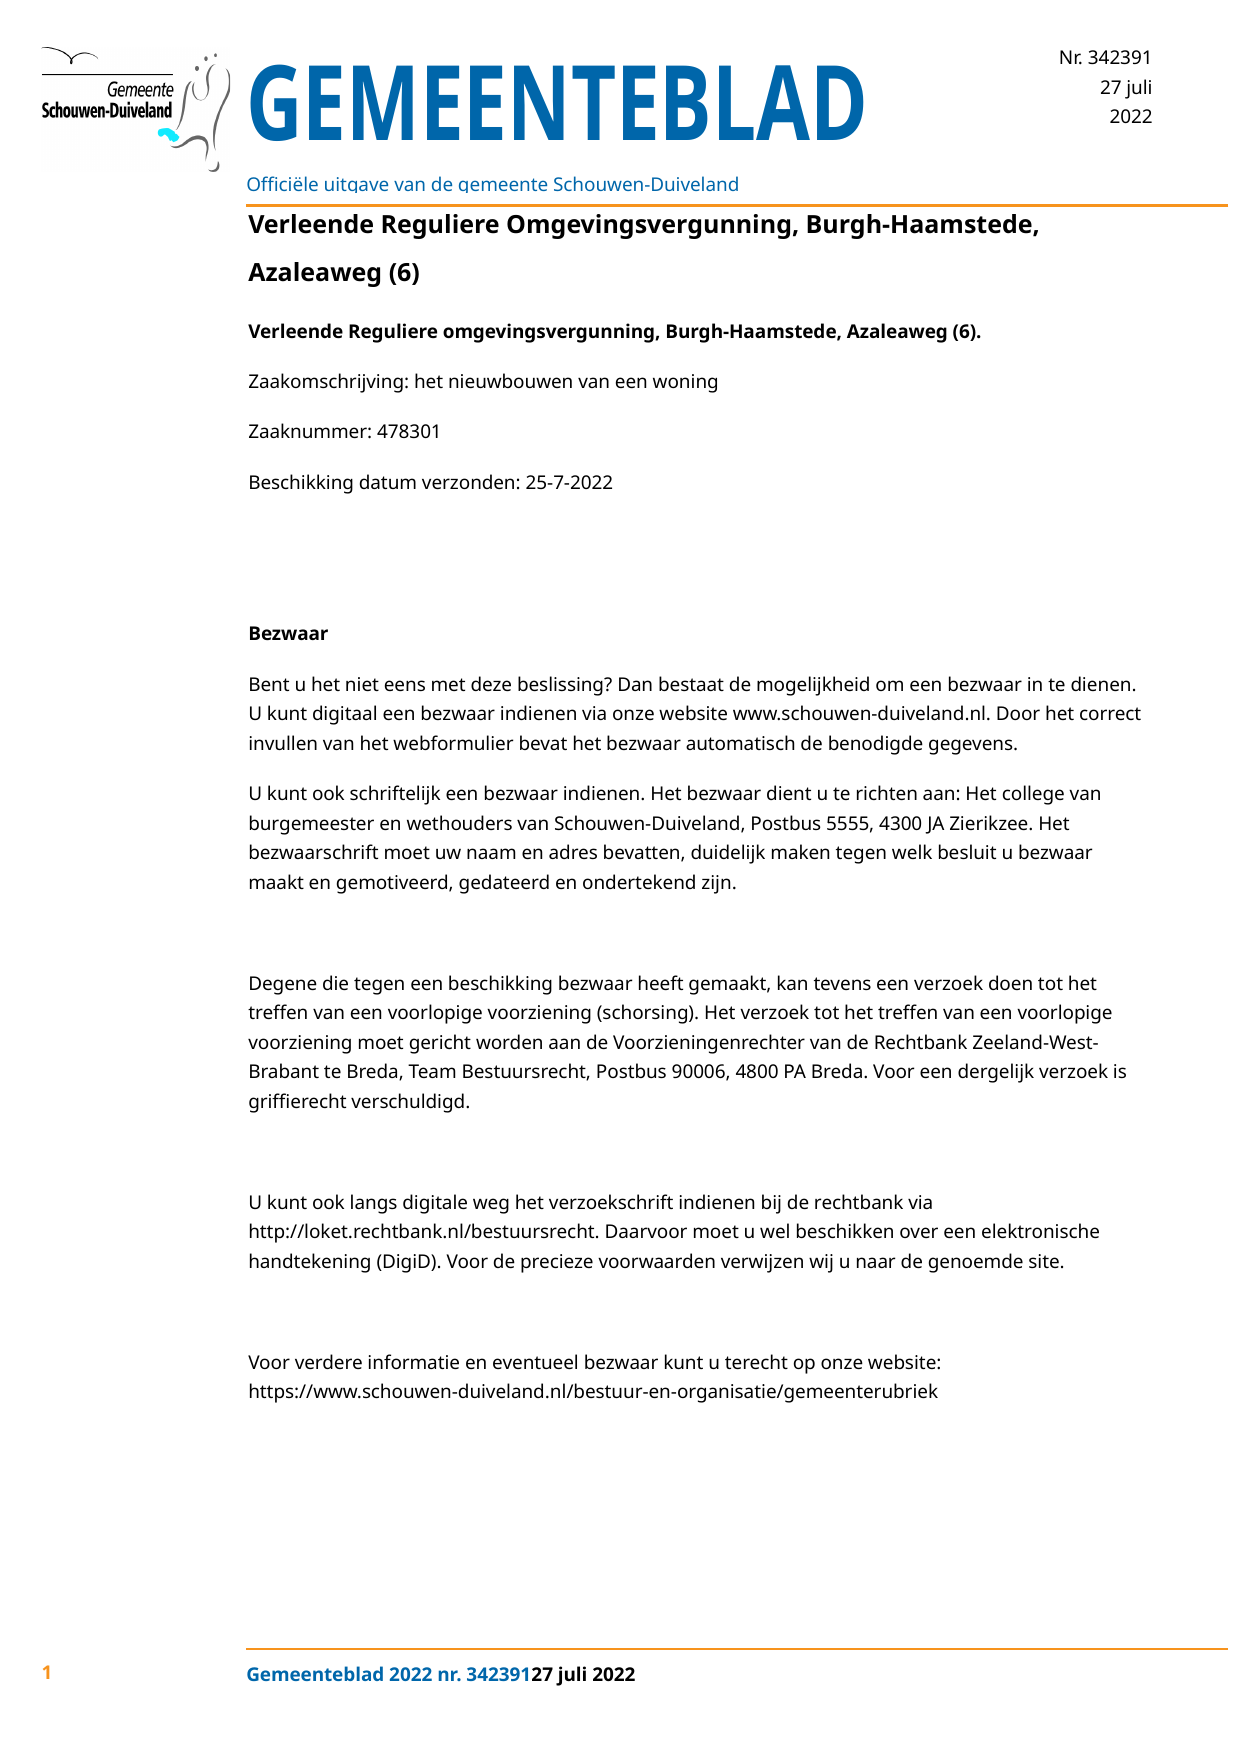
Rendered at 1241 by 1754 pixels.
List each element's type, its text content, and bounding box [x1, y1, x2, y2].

text Verleende Reguliere omgevingsvergunning, Burgh-Haamstede, Azaleaweg (6). [248, 318, 1152, 344]
text Zaakomschrijving: het nieuwbouwen van een woning [248, 368, 1152, 394]
text Zaaknummer: 478301 [248, 419, 1152, 444]
text Degene die tegen een beschikking bezwaar heeft gemaakt, kan tevens een verzoek doen tot het treffen van een voorlopige voorziening (schorsing). Het verzoek tot het treffen van een voorlopige voorziening moet gericht worden aan de Voorzieningenrechter van de Rechtbank Zeeland-West-Brabant te Breda, Team Bestuursrecht, Postbus 90006, 4800 PA Breda. Voor een dergelijk verzoek is griffierecht verschuldigd. [248, 970, 1152, 1114]
text Bezwaar [248, 620, 1152, 646]
text U kunt ook langs digitale weg het verzoekschrift indienen bij de rechtbank via http://loket.rechtbank.nl/bestuursrecht. Daarvoor moet u wel beschikken over een elektronische handtekening (DigiD). Voor de precieze voorwaarden verwijzen wij u naar de genoemde site. [248, 1189, 1152, 1274]
text Beschikking datum verzonden: 25-7-2022 [248, 469, 1152, 495]
text Bent u het niet eens met deze beslissing? Dan bestaat de mogelijkheid om een bezwaar in te dienen. U kunt digitaal een bezwaar indienen via onze website www.schouwen-duiveland.nl. Door het correct invullen van het webformulier bevat het bezwaar automatisch de benodigde gegevens. [248, 671, 1152, 756]
picture [41, 47, 231, 172]
text Voor verdere informatie en eventueel bezwaar kunt u terecht op onze website: https://www.schouwen-duiveland.nl/bestuur-en-organisatie/gemeenterubriek [248, 1349, 1152, 1404]
text Verleende Reguliere Omgevingsvergunning, Burgh-Haamstede, Azaleaweg (6) [248, 207, 1152, 288]
text U kunt ook schriftelijk een bezwaar indienen. Het bezwaar dient u te richten aan: Het college van burgemeester en wethouders van Schouwen-Duiveland, Postbus 5555, 4300 JA Zierikzee. Het bezwaarschrift moet uw naam en adres bevatten, duidelijk maken tegen welk besluit u bezwaar maakt en gemotiveerd, gedateerd en ondertekend zijn. [248, 780, 1152, 895]
